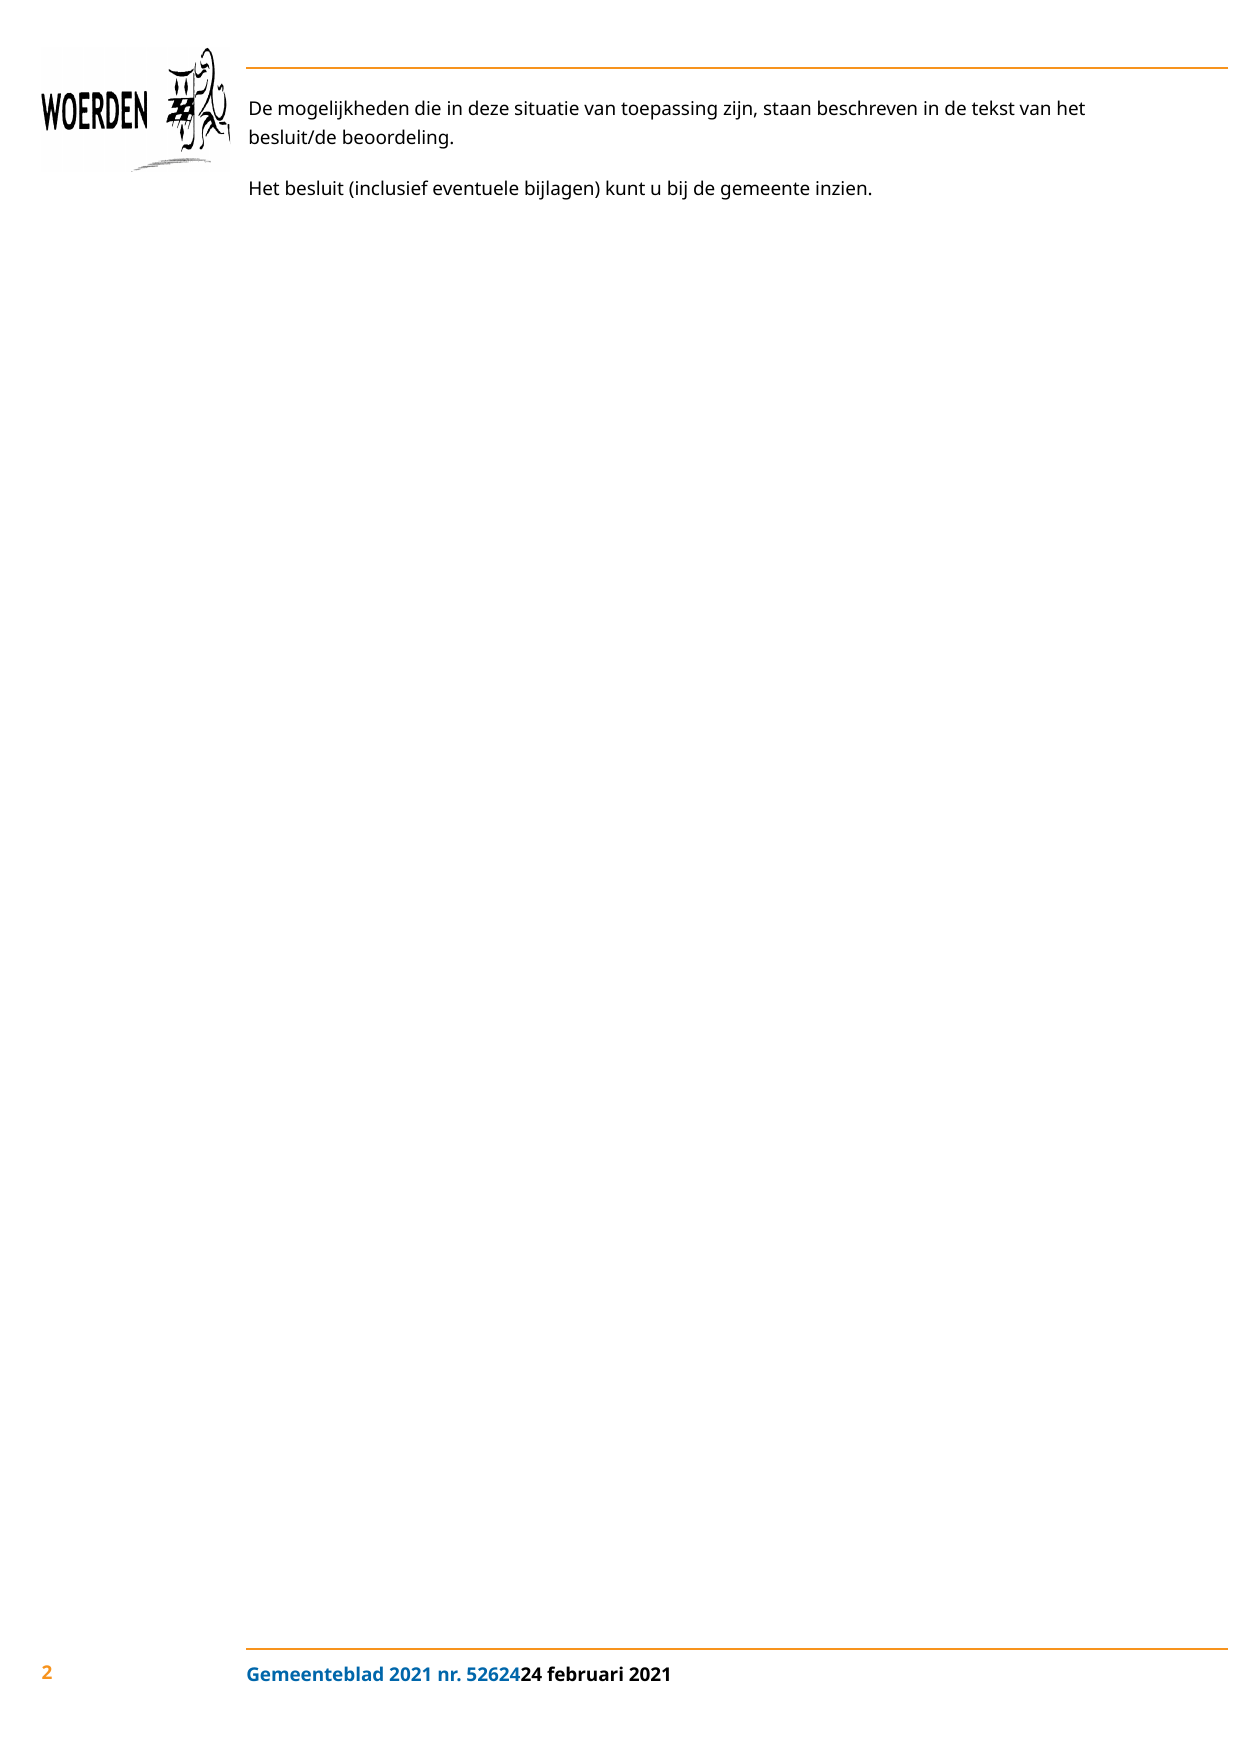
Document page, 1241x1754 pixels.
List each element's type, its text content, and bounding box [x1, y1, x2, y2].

text Het besluit (inclusief eventuele bijlagen) kunt u bij de gemeente inzien. [248, 175, 1152, 201]
picture [41, 47, 231, 172]
text De mogelijkheden die in deze situatie van toepassing zijn, staan beschreven in de tekst van het besluit/de beoordeling. [248, 95, 1152, 150]
